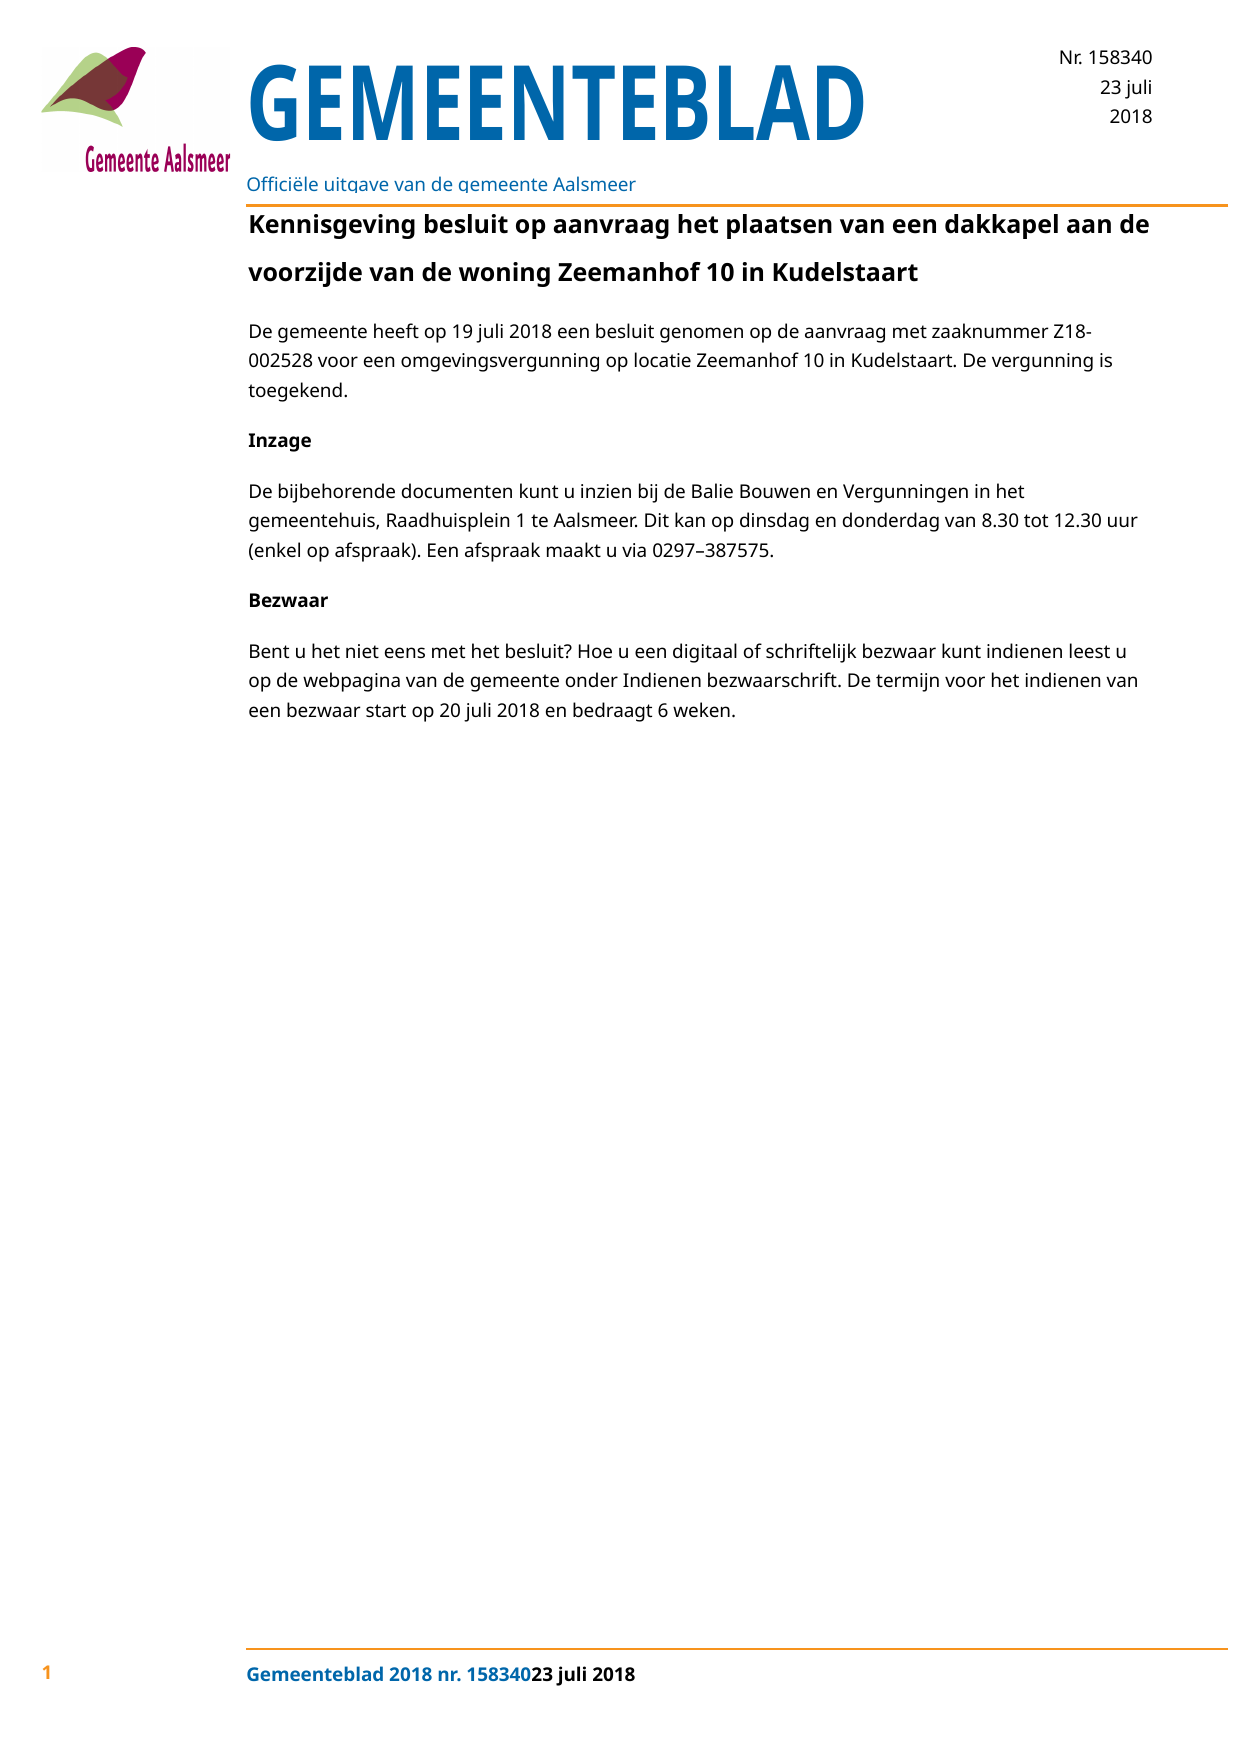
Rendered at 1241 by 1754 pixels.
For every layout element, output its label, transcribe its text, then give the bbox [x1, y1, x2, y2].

text Kennisgeving besluit op aanvraag het plaatsen van een dakkapel aan de voorzijde van de woning Zeemanhof 10 in Kudelstaart [248, 207, 1152, 288]
text De gemeente heeft op 19 juli 2018 een besluit genomen op de aanvraag met zaaknummer Z18-002528 voor een omgevingsvergunning op locatie Zeemanhof 10 in Kudelstaart. De vergunning is toegekend. [248, 318, 1152, 403]
text Inzage [248, 427, 1152, 453]
text Bezwaar [248, 587, 1152, 613]
picture [41, 47, 231, 172]
text Bent u het niet eens met het besluit? Hoe u een digitaal of schriftelijk bezwaar kunt indienen leest u op de webpagina van de gemeente onder Indienen bezwaarschrift. De termijn voor het indienen van een bezwaar start op 20 juli 2018 en bedraagt 6 weken. [248, 638, 1152, 723]
text De bijbehorende documenten kunt u inzien bij de Balie Bouwen en Vergunningen in het gemeentehuis, Raadhuisplein 1 te Aalsmeer. Dit kan op dinsdag en donderdag van 8.30 tot 12.30 uur (enkel op afspraak). Een afspraak maakt u via 0297–387575. [248, 478, 1152, 563]
